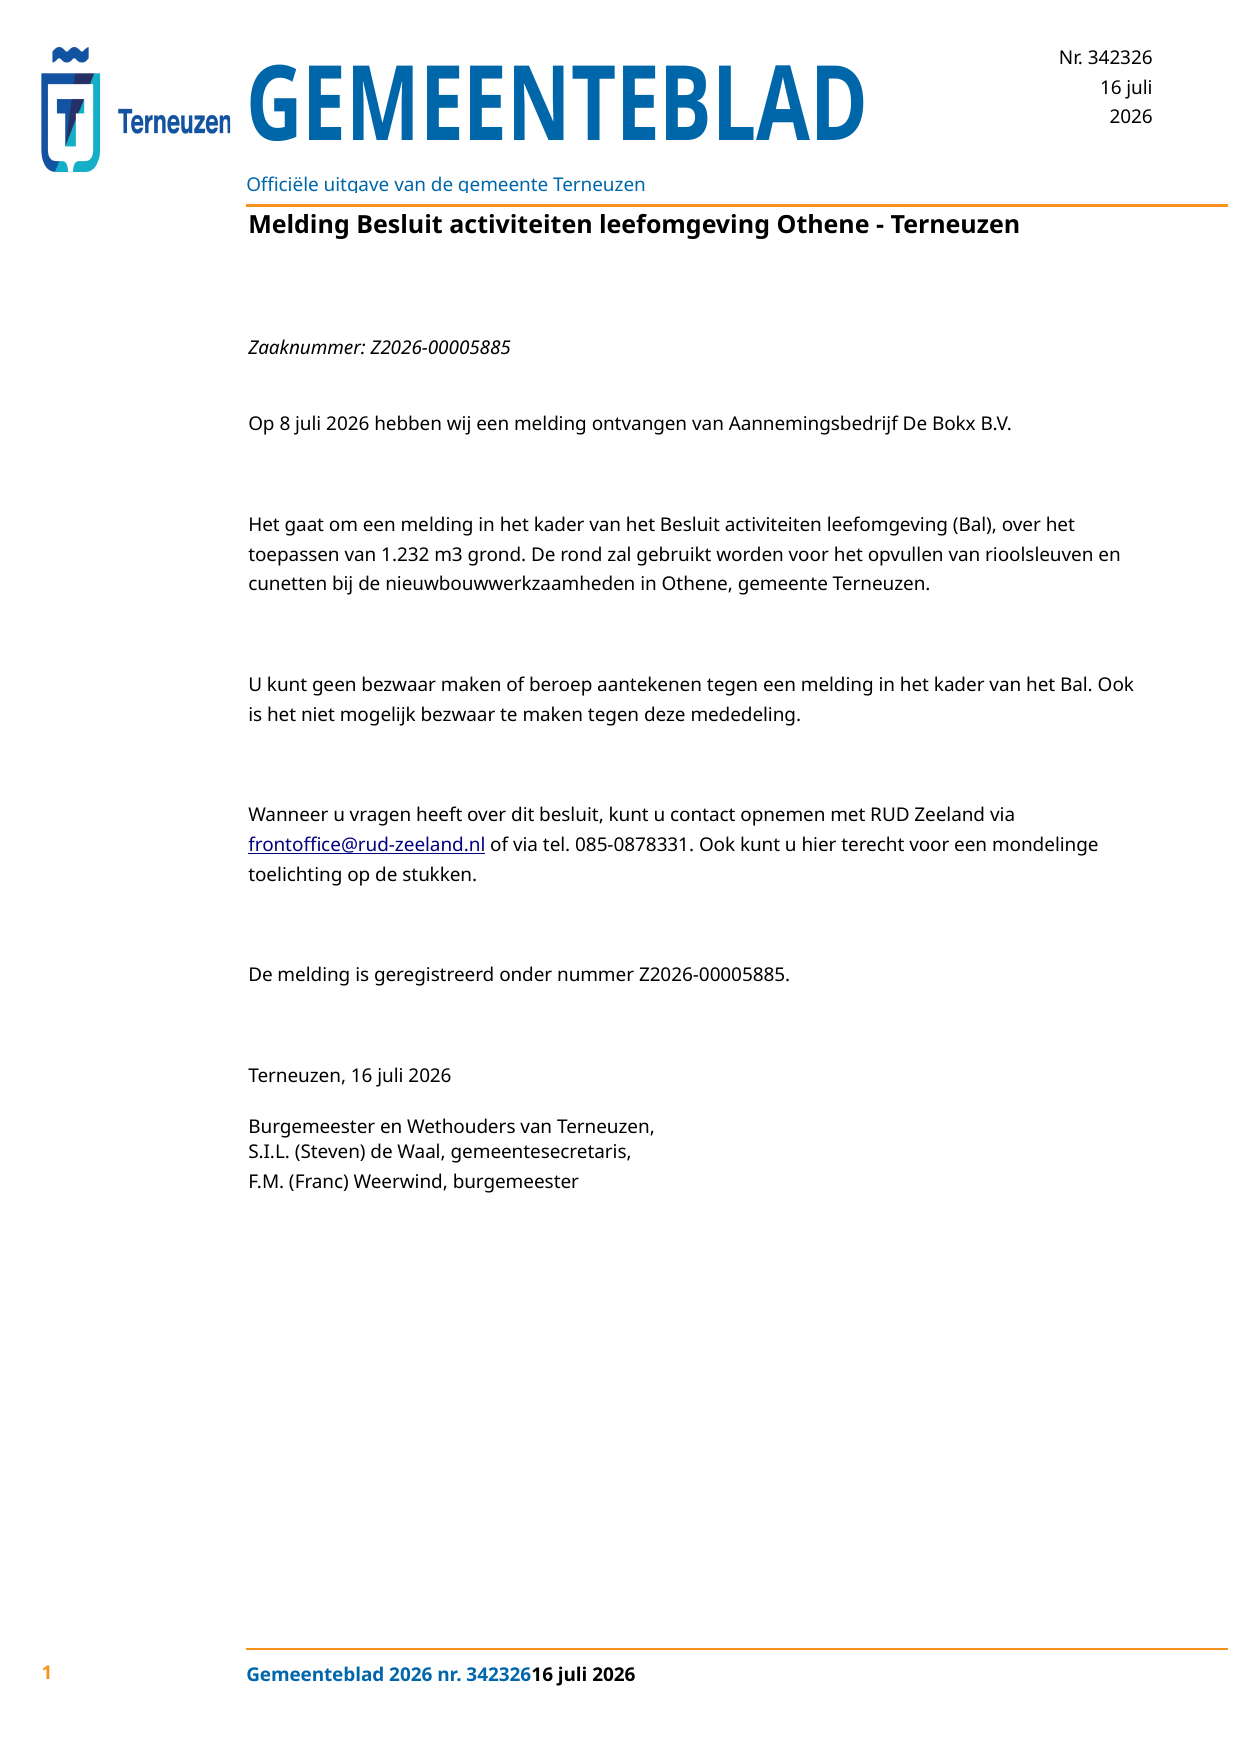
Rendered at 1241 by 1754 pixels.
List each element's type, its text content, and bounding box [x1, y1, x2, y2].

text Melding Besluit activiteiten leefomgeving Othene - Terneuzen [248, 207, 1152, 241]
table_cell [700, 1246, 1152, 1271]
text U kunt geen bezwaar maken of beroep aantekenen tegen een melding in het kader van het Bal. Ook is het niet mogelijk bezwaar te maken tegen deze mededeling. [248, 671, 1152, 727]
table_cell [248, 1246, 700, 1271]
table_cell [248, 1220, 1152, 1246]
picture [41, 47, 231, 172]
text Op 8 juli 2026 hebben wij een melding ontvangen van Aannemingsbedrijf De Bokx B.V. [248, 410, 1152, 436]
text Het gaat om een melding in het kader van het Besluit activiteiten leefomgeving (Bal), over het toepassen van 1.232 m3 grond. De rond zal gebruikt worden voor het opvullen van rioolsleuven en cunetten bij de nieuwbouwwerkzaamheden in Othene, gemeente Terneuzen. [248, 511, 1152, 596]
text Zaaknummer: Z2026-00005885 [248, 334, 1152, 360]
text Wanneer u vragen heeft over dit besluit, kunt u contact opnemen met RUD Zeeland via frontoffice@rud-zeeland.nl of via tel. 085-0878331. Ook kunt u hier terecht voor een mondelinge toelichting op de stukken. [248, 802, 1152, 887]
text Terneuzen, 16 juli 2026 [248, 1062, 1152, 1088]
text De melding is geregistreerd onder nummer Z2026-00005885. [248, 962, 1152, 987]
table_cell [700, 1194, 1152, 1220]
table_cell [700, 1139, 1152, 1194]
table_cell S.I.L. (Steven) de Waal, gemeentesecretaris, F.M. (Franc) Weerwind, burgemeester [248, 1139, 700, 1194]
table_cell [248, 1194, 700, 1220]
table_header Burgemeester en Wethouders van Terneuzen, [248, 1113, 1152, 1139]
